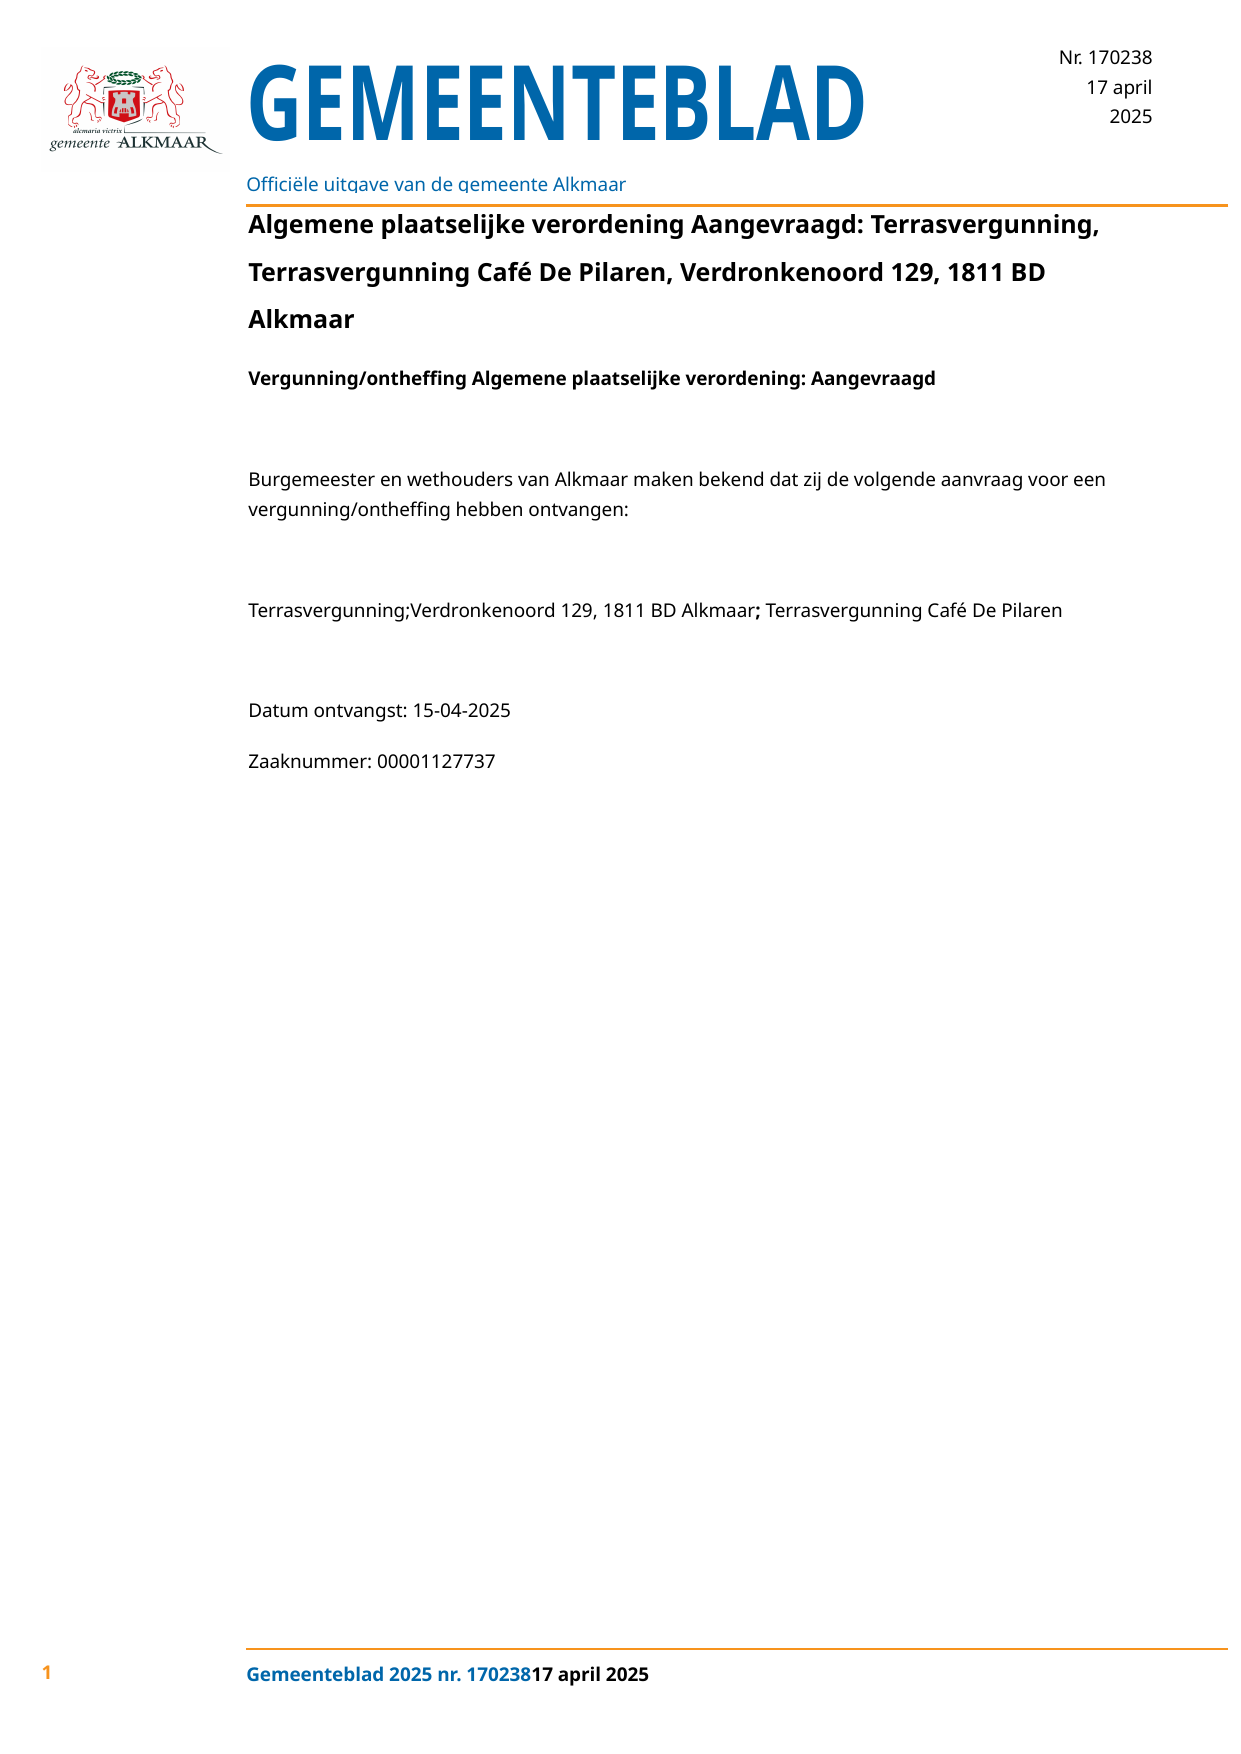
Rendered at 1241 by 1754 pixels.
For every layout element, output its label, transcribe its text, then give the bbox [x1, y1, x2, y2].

text Datum ontvangst: 15-04-2025 [248, 698, 1152, 723]
text Zaaknummer: 00001127737 [248, 748, 1152, 774]
text Burgemeester en wethouders van Alkmaar maken bekend dat zij de volgende aanvraag voor een vergunning/ontheffing hebben ontvangen: [248, 466, 1152, 522]
text Terrasvergunning;Verdronkenoord 129, 1811 BD Alkmaar; Terrasvergunning Café De Pilaren [248, 597, 1152, 622]
text Vergunning/ontheffing Algemene plaatselijke verordening: Aangevraagd [248, 366, 1152, 391]
text Algemene plaatselijke verordening Aangevraagd: Terrasvergunning, Terrasvergunning Café De Pilaren, Verdronkenoord 129, 1811 BD Alkmaar [248, 207, 1152, 336]
picture [41, 47, 231, 172]
